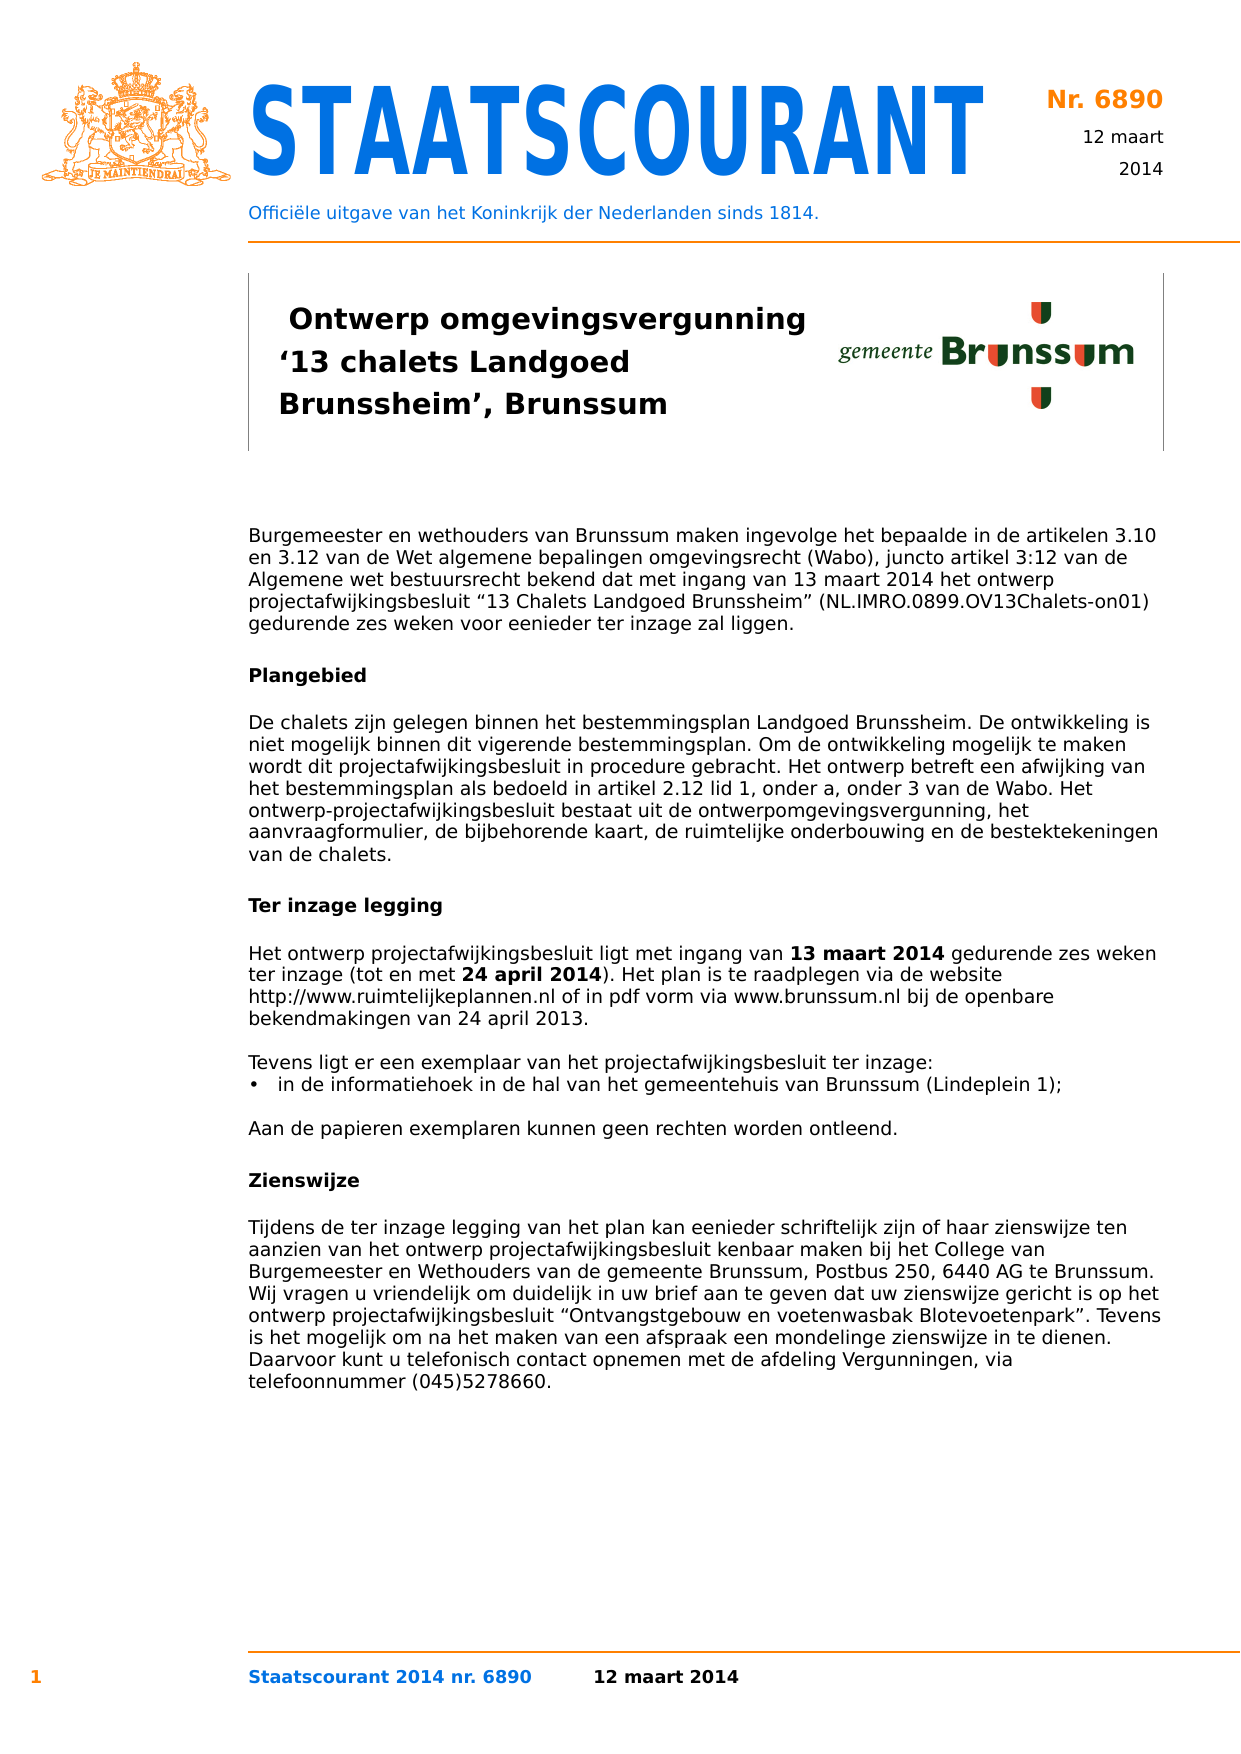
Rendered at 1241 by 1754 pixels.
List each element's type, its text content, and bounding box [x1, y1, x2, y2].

picture [838, 302, 1134, 409]
text Aan de papieren exemplaren kunnen geen rechten worden ontleend. [248, 1118, 1163, 1140]
table_header [25, 62, 248, 241]
table_header STAATSCOURANT [248, 62, 998, 203]
text Burgemeester en wethouders van Brunssum maken ingevolge het bepaalde in de artikelen 3.10 en 3.12 van de Wet algemene bepalingen omgevingsrecht (Wabo), juncto artikel 3:12 van de Algemene wet bestuursrecht bekend dat met ingang van 13 maart 2014 het ontwerp projectafwijkingsbesluit “13 Chalets Landgoed Brunssheim” (NL.IMRO.0899.OV13Chalets-on01) gedurende zes weken voor eenieder ter inzage zal liggen. [248, 525, 1163, 634]
subtitle Ontwerp omgevingsvergunning ‘13 chalets Landgoed Brunssheim’, Brunssum [249, 273, 1163, 451]
text Tijdens de ter inzage legging van het plan kan eenieder schriftelijk zijn of haar zienswijze ten aanzien van het ontwerp projectafwijkingsbesluit kenbaar maken bij het College van Burgemeester en Wethouders van de gemeente Brunssum, Postbus 250, 6440 AG te Brunssum. Wij vragen u vriendelijk om duidelijk in uw brief aan te geven dat uw zienswijze gericht is op het ontwerp projectafwijkingsbesluit “Ontvangstgebouw en voetenwasbak Blotevoetenpark”. Tevens is het mogelijk om na het maken van een afspraak een mondelinge zienswijze in te dienen. Daarvoor kunt u telefonisch contact opnemen met de afdeling Vergunningen, via telefoonnummer (045)5278660. [248, 1217, 1163, 1393]
picture [41, 62, 231, 186]
table_cell 12 maart [998, 121, 1240, 153]
table_header Nr. 6890 [998, 62, 1240, 121]
text • in de informatiehoek in de hal van het gemeentehuis van Brunssum (Lindeplein 1); [248, 1074, 1163, 1096]
table_cell Officiële uitgave van het Koninkrijk der Nederlanden sinds 1814. [248, 203, 1240, 241]
subtitle Ter inzage legging [248, 895, 1163, 917]
text Tevens ligt er een exemplaar van het projectafwijkingsbesluit ter inzage: [248, 1052, 1163, 1074]
subtitle Plangebied [248, 664, 1163, 687]
text De chalets zijn gelegen binnen het bestemmingsplan Landgoed Brunssheim. De ontwikkeling is niet mogelijk binnen dit vigerende bestemmingsplan. Om de ontwikkeling mogelijk te maken wordt dit projectafwijkingsbesluit in procedure gebracht. Het ontwerp betreft een afwijking van het bestemmingsplan als bedoeld in artikel 2.12 lid 1, onder a, onder 3 van de Wabo. Het ontwerp-projectafwijkingsbesluit bestaat uit de ontwerpomgevingsvergunning, het aanvraagformulier, de bijbehorende kaart, de ruimtelijke onderbouwing en de bestektekeningen van de chalets. [248, 712, 1163, 865]
subtitle Zienswijze [248, 1170, 1163, 1192]
text Het ontwerp projectafwijkingsbesluit ligt met ingang van 13 maart 2014 gedurende zes weken ter inzage (tot en met 24 april 2014). Het plan is te raadplegen via de website http://www.ruimtelijkeplannen.nl of in pdf vorm via www.brunssum.nl bij de openbare bekendmakingen van 24 april 2013. [248, 942, 1163, 1030]
table_cell 2014 [998, 153, 1240, 203]
